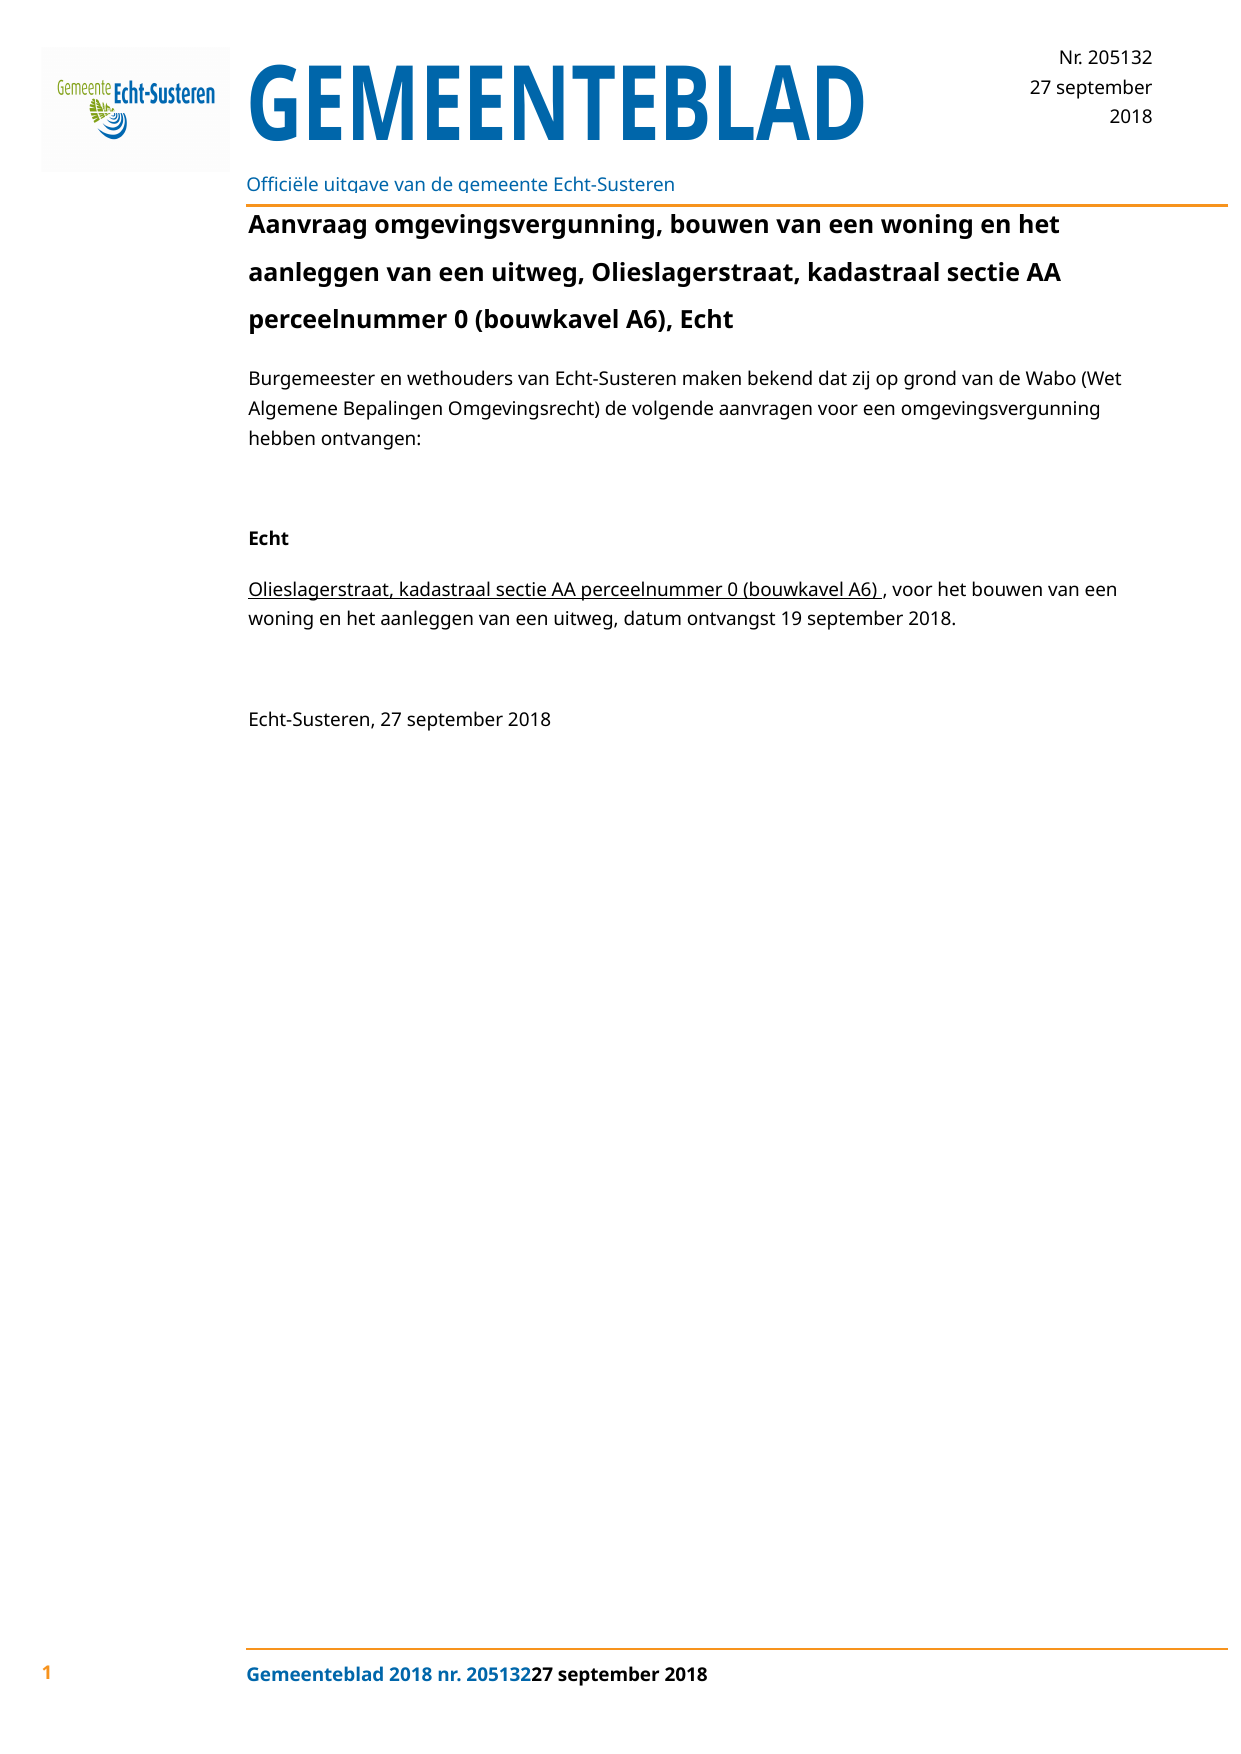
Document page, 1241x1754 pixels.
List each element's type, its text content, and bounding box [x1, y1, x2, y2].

text Echt [248, 526, 1152, 551]
text Burgemeester en wethouders van Echt-Susteren maken bekend dat zij op grond van de Wabo (Wet Algemene Bepalingen Omgevingsrecht) de volgende aanvragen voor een omgevingsvergunning hebben ontvangen: [248, 366, 1152, 450]
text Echt-Susteren, 27 september 2018 [248, 706, 1152, 732]
picture [41, 47, 231, 172]
text Aanvraag omgevingsvergunning, bouwen van een woning en het aanleggen van een uitweg, Olieslagerstraat, kadastraal sectie AA perceelnummer 0 (bouwkavel A6), Echt [248, 207, 1152, 336]
text Olieslagerstraat, kadastraal sectie AA perceelnummer 0 (bouwkavel A6) , voor het bouwen van een woning en het aanleggen van een uitweg, datum ontvangst 19 september 2018. [248, 576, 1152, 631]
